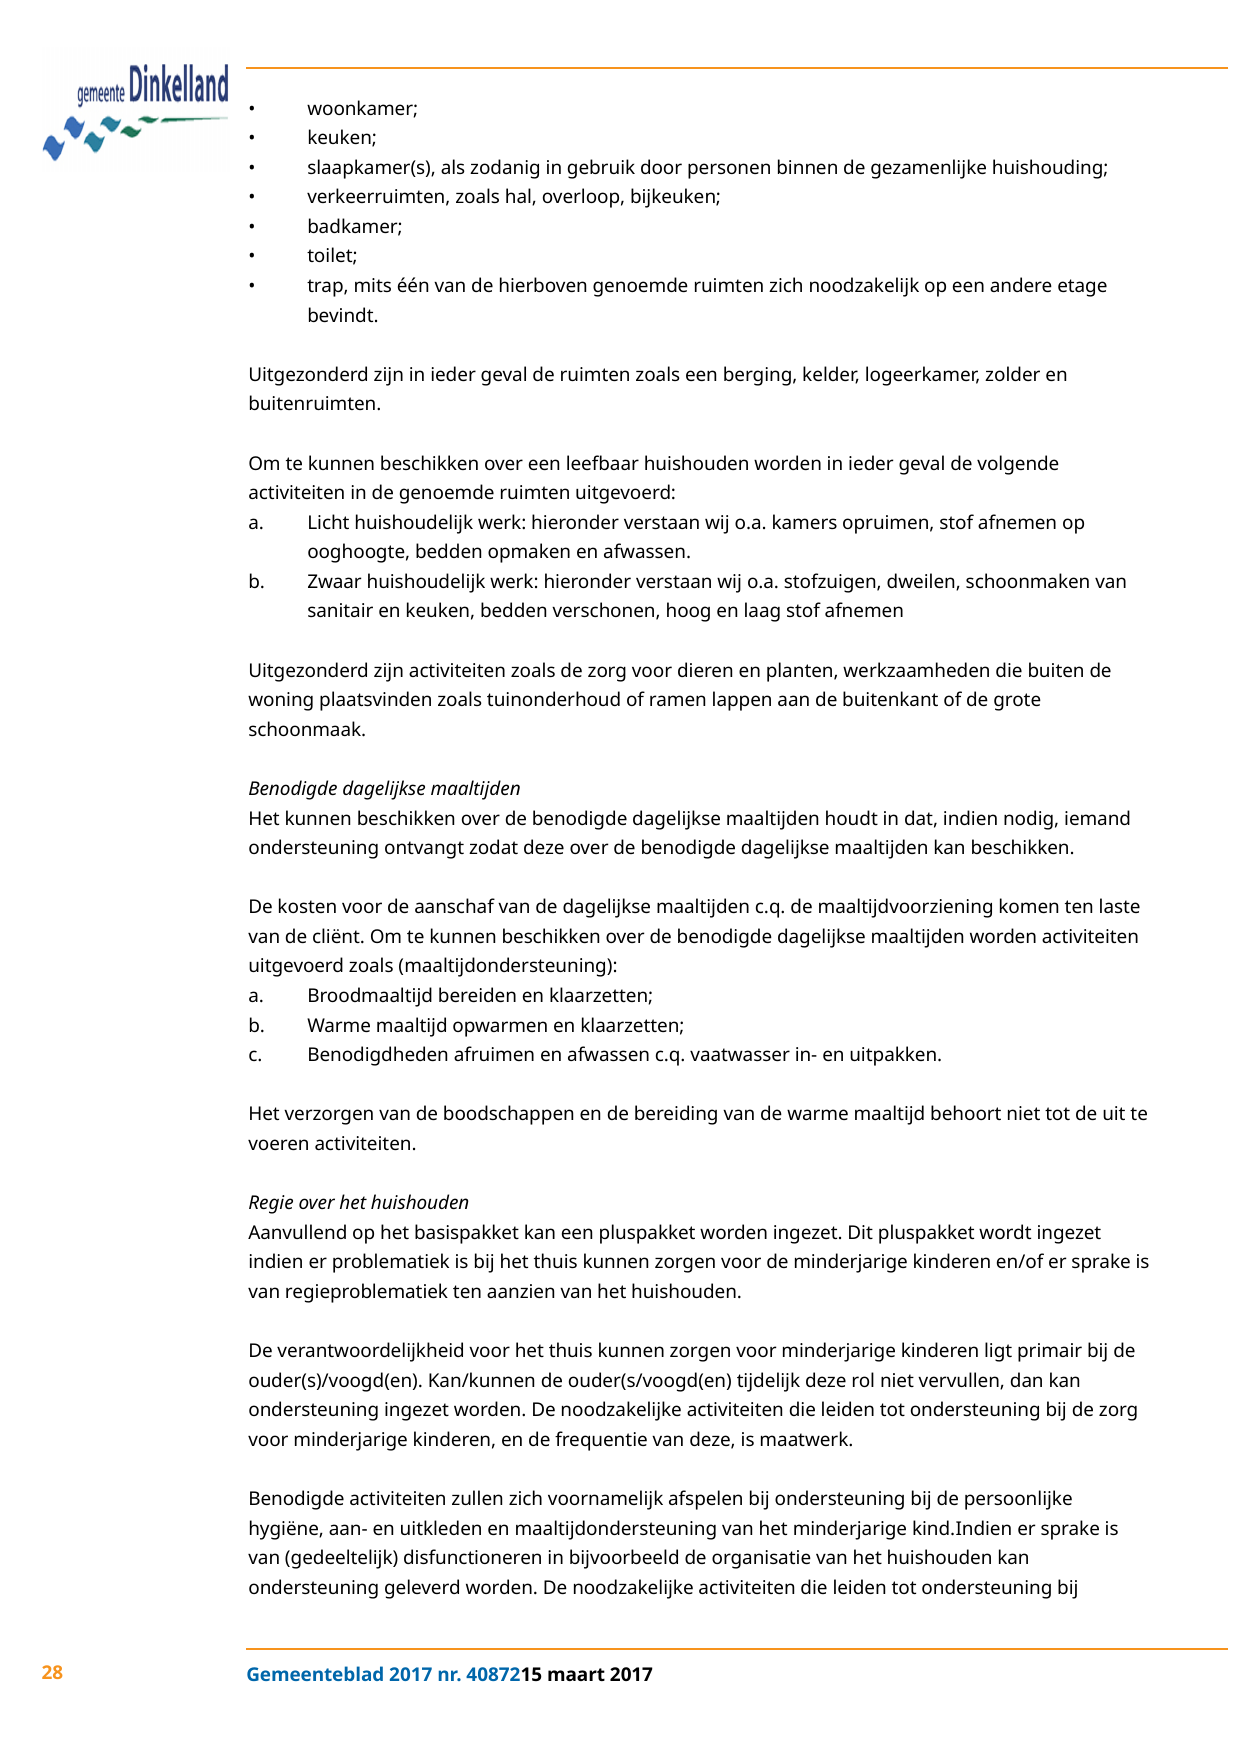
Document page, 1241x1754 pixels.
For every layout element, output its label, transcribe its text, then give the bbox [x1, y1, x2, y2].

list Benodigdheden afruimen en afwassen c.q. vaatwasser in- en uitpakken. [248, 1041, 1152, 1067]
list verkeerruimten, zoals hal, overloop, bijkeuken; [248, 183, 1152, 209]
text Benodigde dagelijkse maaltijden [248, 775, 1152, 801]
text Het kunnen beschikken over de benodigde dagelijkse maaltijden houdt in dat, indien nodig, iemand ondersteuning ontvangt zodat deze over de benodigde dagelijkse maaltijden kan beschikken. [248, 805, 1152, 860]
text Regie over het huishouden [248, 1189, 1152, 1215]
list Warme maaltijd opwarmen en klaarzetten; [248, 1012, 1152, 1038]
text Het verzorgen van de boodschappen en de bereiding van de warme maaltijd behoort niet tot de uit te voeren activiteiten. [248, 1101, 1152, 1156]
text Uitgezonderd zijn activiteiten zoals de zorg voor dieren en planten, werkzaamheden die buiten de woning plaatsvinden zoals tuinonderhoud of ramen lappen aan de buitenkant of de grote schoonmaak. [248, 657, 1152, 742]
list Licht huishoudelijk werk: hieronder verstaan wij o.a. kamers opruimen, stof afnemen op ooghoogte, bedden opmaken en afwassen. [248, 509, 1152, 564]
text Uitgezonderd zijn in ieder geval de ruimten zoals een berging, kelder, logeerkamer, zolder en buitenruimten. [248, 361, 1152, 416]
text Aanvullend op het basispakket kan een pluspakket worden ingezet. Dit pluspakket wordt ingezet indien er problematiek is bij het thuis kunnen zorgen voor de minderjarige kinderen en/of er sprake is van regieproblematiek ten aanzien van het huishouden. [248, 1219, 1152, 1304]
text De kosten voor de aanschaf van de dagelijkse maaltijden c.q. de maaltijdvoorziening komen ten laste van de cliënt. Om te kunnen beschikken over de benodigde dagelijkse maaltijden worden activiteiten uitgevoerd zoals (maaltijdondersteuning): [248, 893, 1152, 978]
list toilet; [248, 243, 1152, 268]
text Benodigde activiteiten zullen zich voornamelijk afspelen bij ondersteuning bij de persoonlijke hygiëne, aan- en uitkleden en maaltijdondersteuning van het minderjarige kind.Indien er sprake is van (gedeeltelijk) disfunctioneren in bijvoorbeeld de organisatie van het huishouden kan ondersteuning geleverd worden. De noodzakelijke activiteiten die leiden tot ondersteuning bij [248, 1485, 1152, 1600]
list Broodmaaltijd bereiden en klaarzetten; [248, 982, 1152, 1008]
list slaapkamer(s), als zodanig in gebruik door personen binnen de gezamenlijke huishouding; [248, 154, 1152, 180]
text Om te kunnen beschikken over een leefbaar huishouden worden in ieder geval de volgende activiteiten in de genoemde ruimten uitgevoerd: [248, 450, 1152, 505]
list Zwaar huishoudelijk werk: hieronder verstaan wij o.a. stofzuigen, dweilen, schoonmaken van sanitair en keuken, bedden verschonen, hoog en laag stof afnemen [248, 568, 1152, 623]
picture [41, 47, 231, 172]
list badkamer; [248, 213, 1152, 239]
text De verantwoordelijkheid voor het thuis kunnen zorgen voor minderjarige kinderen ligt primair bij de ouder(s)/voogd(en). Kan/kunnen de ouder(s/voogd(en) tijdelijk deze rol niet vervullen, dan kan ondersteuning ingezet worden. De noodzakelijke activiteiten die leiden tot ondersteuning bij de zorg voor minderjarige kinderen, en de frequentie van deze, is maatwerk. [248, 1337, 1152, 1452]
list keuken; [248, 124, 1152, 150]
list trap, mits één van de hierboven genoemde ruimten zich noodzakelijk op een andere etage bevindt. [248, 272, 1152, 328]
list woonkamer; [248, 95, 1152, 121]
